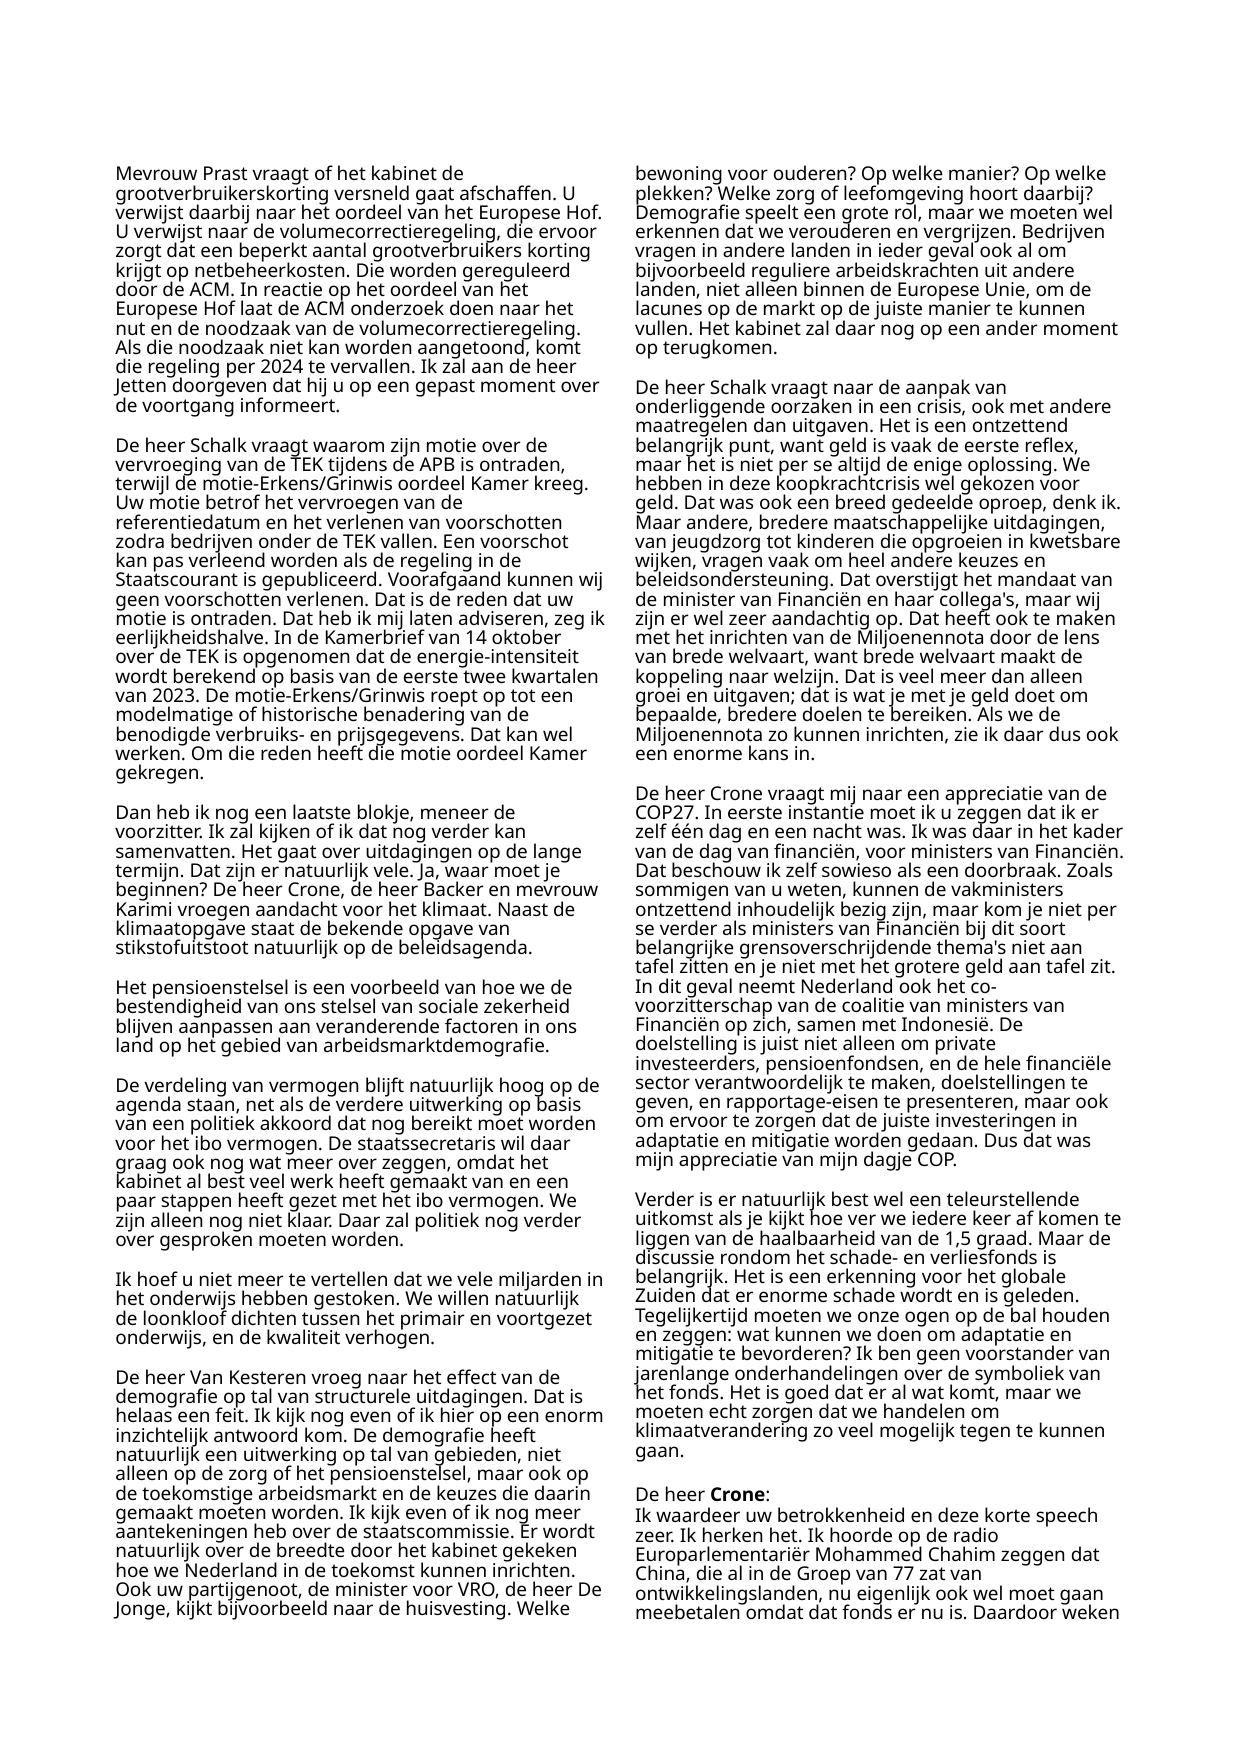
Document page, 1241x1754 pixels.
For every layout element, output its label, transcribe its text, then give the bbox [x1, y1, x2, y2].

text Mevrouw Prast vraagt of het kabinet de grootverbruikerskorting versneld gaat afschaffen. U verwijst daarbij naar het oordeel van het Europese Hof. U verwijst naar de volumecorrectieregeling, die ervoor zorgt dat een beperkt aantal grootverbruikers korting krijgt op netbeheerkosten. Die worden gereguleerd door de ACM. In reactie op het oordeel van het Europese Hof laat de ACM onderzoek doen naar het nut en de noodzaak van de volumecorrectieregeling. Als die noodzaak niet kan worden aangetoond, komt die regeling per 2024 te vervallen. Ik zal aan de heer Jetten doorgeven dat hij u op een gepast moment over de voortgang informeert. [115, 165, 605, 416]
text Het pensioenstelsel is een voorbeeld van hoe we de bestendigheid van ons stelsel van sociale zekerheid blijven aanpassen aan veranderende factoren in ons land op het gebied van arbeidsmarktdemografie. [115, 979, 605, 1056]
text Ik waardeer uw betrokkenheid en deze korte speech zeer. Ik herken het. Ik hoorde op de radio Europarlementariër Mohammed Chahim zeggen dat China, die al in de Groep van 77 zat van ontwikkelingslanden, nu eigenlijk ook wel moet gaan meebetalen omdat dat fonds er nu is. Daardoor weken [635, 1507, 1125, 1623]
text De heer Crone: [635, 1482, 1125, 1507]
text Ik hoef u niet meer te vertellen dat we vele miljarden in het onderwijs hebben gestoken. We willen natuurlijk de loonkloof dichten tussen het primair en voortgezet onderwijs, en de kwaliteit verhogen. [115, 1271, 605, 1348]
text De heer Schalk vraagt waarom zijn motie over de vervroeging van de TEK tijdens de APB is ontraden, terwijl de motie-Erkens/Grinwis oordeel Kamer kreeg. Uw motie betrof het vervroegen van de referentiedatum en het verlenen van voorschotten zodra bedrijven onder de TEK vallen. Een voorschot kan pas verleend worden als de regeling in de Staatscourant is gepubliceerd. Voorafgaand kunnen wij geen voorschotten verlenen. Dat is de reden dat uw motie is ontraden. Dat heb ik mij laten adviseren, zeg ik eerlijkheidshalve. In de Kamerbrief van 14 oktober over de TEK is opgenomen dat de energie-intensiteit wordt berekend op basis van de eerste twee kwartalen van 2023. De motie-Erkens/Grinwis roept op tot een modelmatige of historische benadering van de benodigde verbruiks- en prijsgegevens. Dat kan wel werken. Om die reden heeft die motie oordeel Kamer gekregen. [115, 437, 605, 783]
text De verdeling van vermogen blijft natuurlijk hoog op de agenda staan, net als de verdere uitwerking op basis van een politiek akkoord dat nog bereikt moet worden voor het ibo vermogen. De staatssecretaris wil daar graag ook nog wat meer over zeggen, omdat het kabinet al best veel werk heeft gemaakt van en een paar stappen heeft gezet met het ibo vermogen. We zijn alleen nog niet klaar. Daar zal politiek nog verder over gesproken moeten worden. [115, 1077, 605, 1250]
text bewoning voor ouderen? Op welke manier? Op welke plekken? Welke zorg of leefomgeving hoort daarbij? Demografie speelt een grote rol, maar we moeten wel erkennen dat we verouderen en vergrijzen. Bedrijven vragen in andere landen in ieder geval ook al om bijvoorbeeld reguliere arbeidskrachten uit andere landen, niet alleen binnen de Europese Unie, om de lacunes op de markt op de juiste manier te kunnen vullen. Het kabinet zal daar nog op een ander moment op terugkomen. [635, 165, 1125, 358]
text De heer Van Kesteren vroeg naar het effect van de demografie op tal van structurele uitdagingen. Dat is helaas een feit. Ik kijk nog even of ik hier op een enorm inzichtelijk antwoord kom. De demografie heeft natuurlijk een uitwerking op tal van gebieden, niet alleen op de zorg of het pensioenstelsel, maar ook op de toekomstige arbeidsmarkt en de keuzes die daarin gemaakt moeten worden. Ik kijk even of ik nog meer aantekeningen heb over de staatscommissie. Er wordt natuurlijk over de breedte door het kabinet gekeken hoe we Nederland in de toekomst kunnen inrichten. Ook uw partijgenoot, de minister voor VRO, de heer De Jonge, kijkt bijvoorbeeld naar de huisvesting. Welke [115, 1369, 605, 1619]
text De heer Crone vraagt mij naar een appreciatie van de COP27. In eerste instantie moet ik u zeggen dat ik er zelf één dag en een nacht was. Ik was daar in het kader van de dag van financiën, voor ministers van Financiën. Dat beschouw ik zelf sowieso als een doorbraak. Zoals sommigen van u weten, kunnen de vakministers ontzettend inhoudelijk bezig zijn, maar kom je niet per se verder als ministers van Financiën bij dit soort belangrijke grensoverschrijdende thema's niet aan tafel zitten en je niet met het grotere geld aan tafel zit. In dit geval neemt Nederland ook het co-voorzitterschap van de coalitie van ministers van Financiën op zich, samen met Indonesië. De doelstelling is juist niet alleen om private investeerders, pensioenfondsen, en de hele financiële sector verantwoordelijk te maken, doelstellingen te geven, en rapportage-eisen te presenteren, maar ook om ervoor te zorgen dat de juiste investeringen in adaptatie en mitigatie worden gedaan. Dus dat was mijn appreciatie van mijn dagje COP. [635, 785, 1125, 1170]
text De heer Schalk vraagt naar de aanpak van onderliggende oorzaken in een crisis, ook met andere maatregelen dan uitgaven. Het is een ontzettend belangrijk punt, want geld is vaak de eerste reflex, maar het is niet per se altijd de enige oplossing. We hebben in deze koopkrachtcrisis wel gekozen voor geld. Dat was ook een breed gedeelde oproep, denk ik. Maar andere, bredere maatschappelijke uitdagingen, van jeugdzorg tot kinderen die opgroeien in kwetsbare wijken, vragen vaak om heel andere keuzes en beleidsondersteuning. Dat overstijgt het mandaat van de minister van Financiën en haar collega's, maar wij zijn er wel zeer aandachtig op. Dat heeft ook te maken met het inrichten van de Miljoenennota door de lens van brede welvaart, want brede welvaart maakt de koppeling naar welzijn. Dat is veel meer dan alleen groei en uitgaven; dat is wat je met je geld doet om bepaalde, bredere doelen te bereiken. Als we de Miljoenennota zo kunnen inrichten, zie ik daar dus ook een enorme kans in. [635, 379, 1125, 764]
text Dan heb ik nog een laatste blokje, meneer de voorzitter. Ik zal kijken of ik dat nog verder kan samenvatten. Het gaat over uitdagingen op de lange termijn. Dat zijn er natuurlijk vele. Ja, waar moet je beginnen? De heer Crone, de heer Backer en mevrouw Karimi vroegen aandacht voor het klimaat. Naast de klimaatopgave staat de bekende opgave van stikstofuitstoot natuurlijk op de beleidsagenda. [115, 804, 605, 958]
text Verder is er natuurlijk best wel een teleurstellende uitkomst als je kijkt hoe ver we iedere keer af komen te liggen van de haalbaarheid van de 1,5 graad. Maar de discussie rondom het schade- en verliesfonds is belangrijk. Het is een erkenning voor het globale Zuiden dat er enorme schade wordt en is geleden. Tegelijkertijd moeten we onze ogen op de bal houden en zeggen: wat kunnen we doen om adaptatie en mitigatie te bevorderen? Ik ben geen voorstander van jarenlange onderhandelingen over de symboliek van het fonds. Het is goed dat er al wat komt, maar we moeten echt zorgen dat we handelen om klimaatverandering zo veel mogelijk tegen te kunnen gaan. [635, 1191, 1125, 1461]
